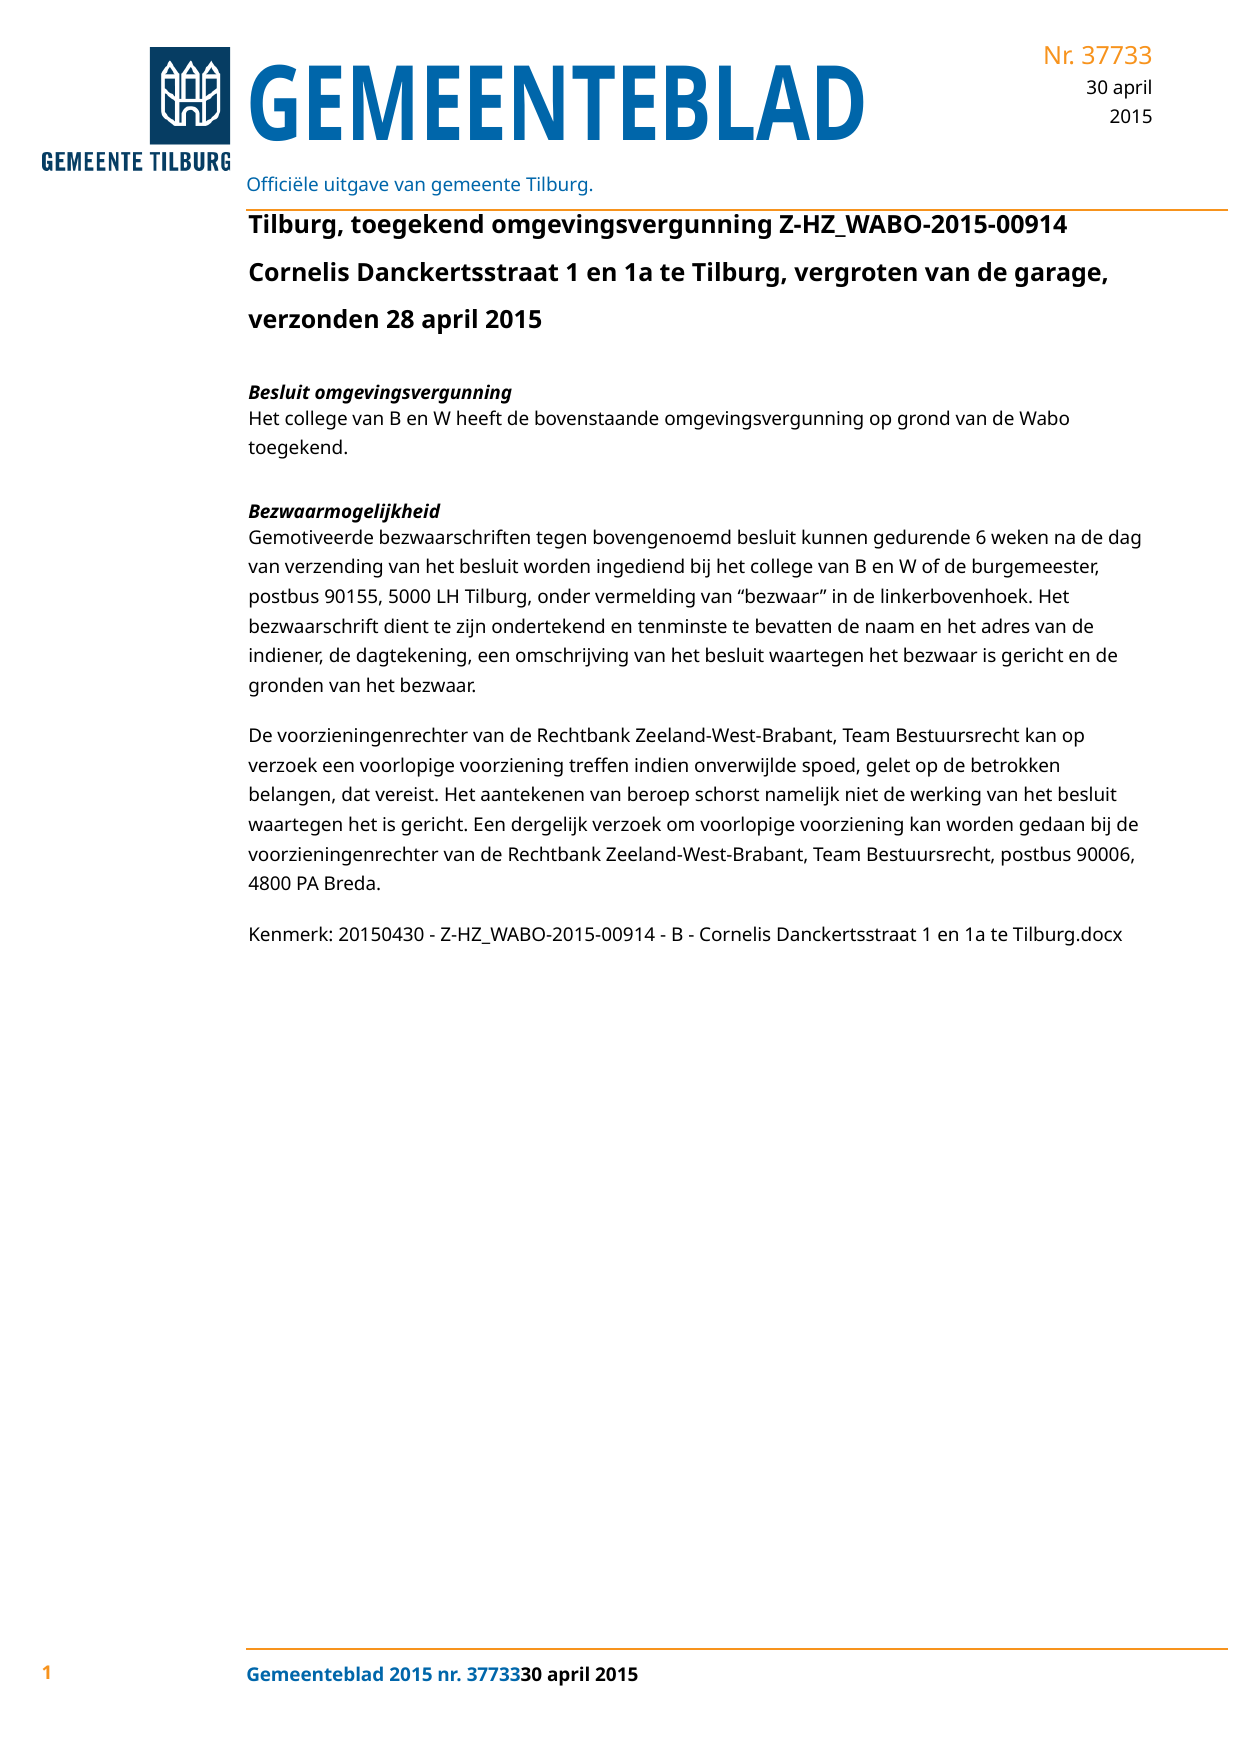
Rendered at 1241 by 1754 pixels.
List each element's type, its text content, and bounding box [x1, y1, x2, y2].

picture [41, 47, 231, 172]
text Kenmerk: 20150430 - Z-HZ_WABO-2015-00914 - B - Cornelis Danckertsstraat 1 en 1a te Tilburg.docx [248, 921, 1152, 946]
text Gemotiveerde bezwaarschriften tegen bovengenoemd besluit kunnen gedurende 6 weken na de dag van verzending van het besluit worden ingediend bij het college van B en W of de burgemeester, postbus 90155, 5000 LH Tilburg, onder vermelding van “bezwaar” in de linkerbovenhoek. Het bezwaarschrift dient te zijn ondertekend en tenminste te bevatten de naam en het adres van de indiener, de dagtekening, een omschrijving van het besluit waartegen het bezwaar is gericht en de gronden van het bezwaar. [248, 524, 1152, 698]
text Het college van B en W heeft de bovenstaande omgevingsvergunning op grond van de Wabo toegekend. [248, 405, 1152, 460]
text Bezwaarmogelijkheid [248, 498, 1152, 524]
text De voorzieningenrechter van de Rechtbank Zeeland-West-Brabant, Team Bestuursrecht kan op verzoek een voorlopige voorziening treffen indien onverwijlde spoed, gelet op de betrokken belangen, dat vereist. Het aantekenen van beroep schorst namelijk niet de werking van het besluit waartegen het is gericht. Een dergelijk verzoek om voorlopige voorziening kan worden gedaan bij de voorzieningenrechter van de Rechtbank Zeeland-West-Brabant, Team Bestuursrecht, postbus 90006, 4800 PA Breda. [248, 722, 1152, 896]
text Tilburg, toegekend omgevingsvergunning Z-HZ_WABO-2015-00914 Cornelis Danckertsstraat 1 en 1a te Tilburg, vergroten van de garage, verzonden 28 april 2015 [248, 211, 1152, 336]
text Besluit omgevingsvergunning [248, 379, 1152, 405]
